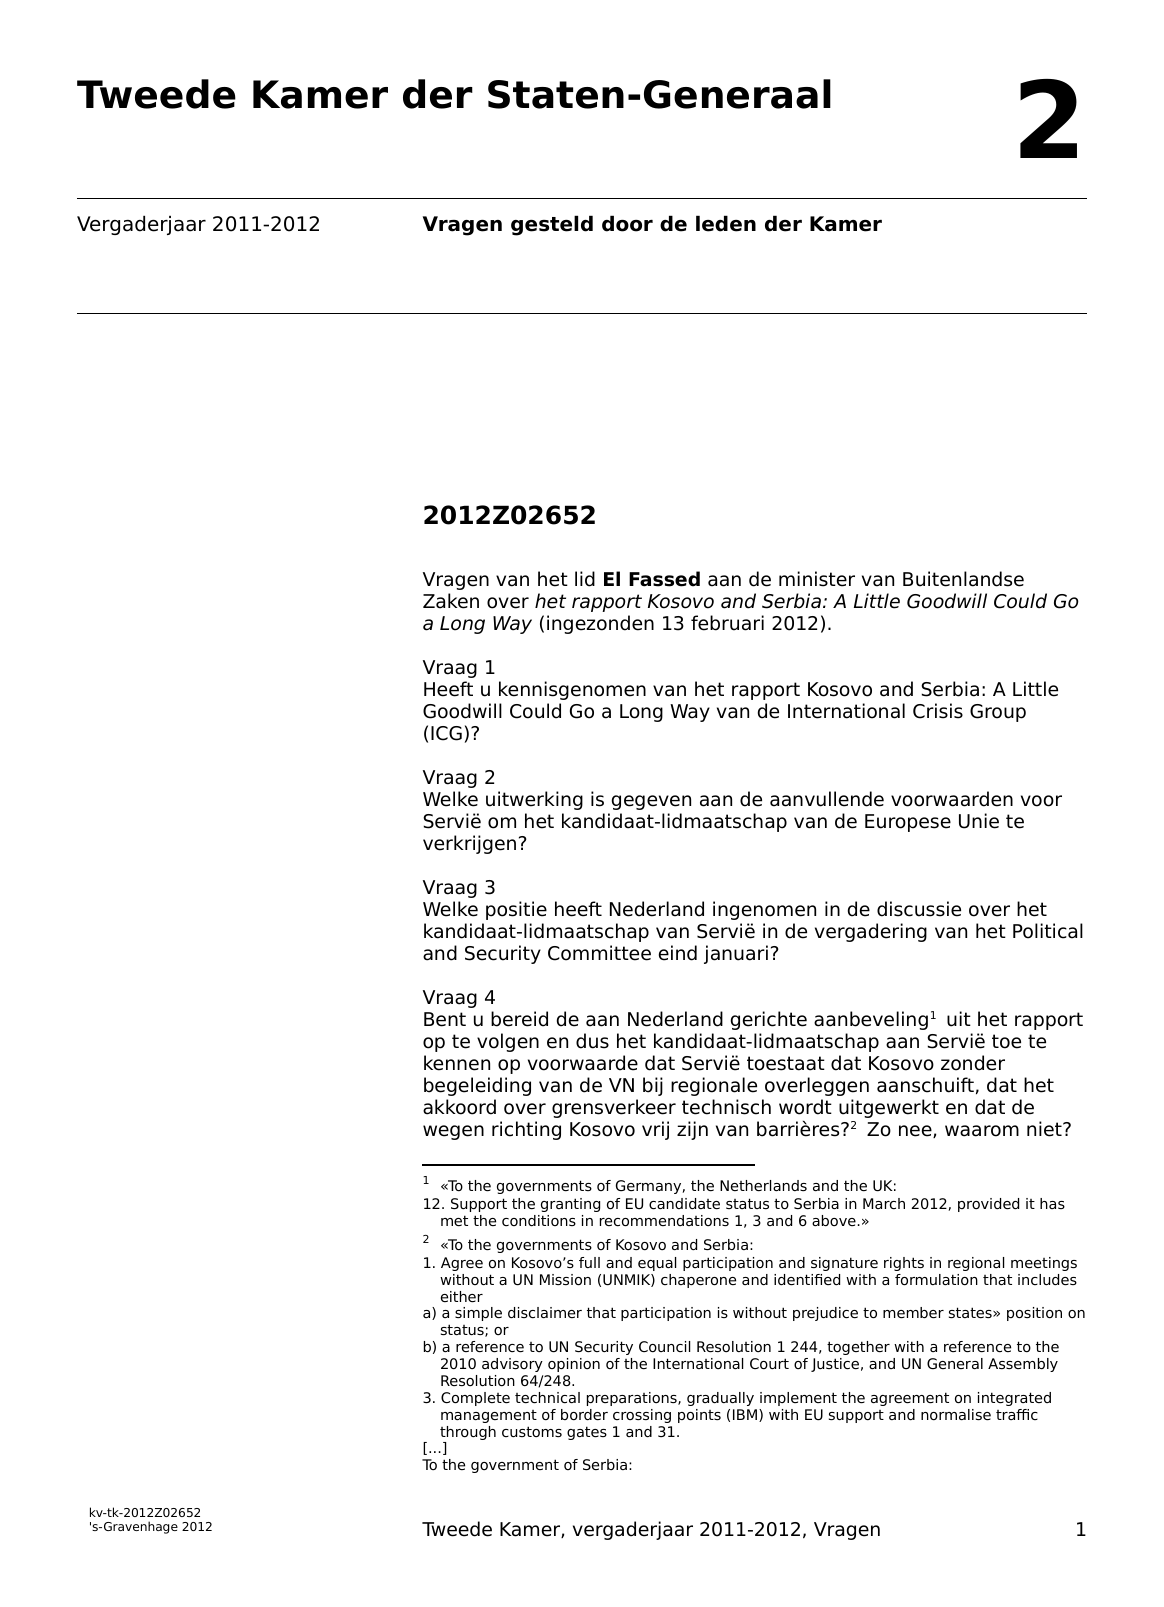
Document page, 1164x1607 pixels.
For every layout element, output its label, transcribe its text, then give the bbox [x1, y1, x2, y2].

text 1. Agree on Kosovo’s full and equal participation and signature rights in regional meetings without a UN Mission (UNMIK) chaperone and identified with a formulation that includes either [422, 1255, 1087, 1306]
text 's-Gravenhage 2012 [88, 1520, 323, 1534]
text Vraag 1 [422, 657, 1087, 679]
table_cell Vragen gesteld door de leden der Kamer [422, 199, 1087, 313]
text Heeft u kennisgenomen van het rapport Kosovo and Serbia: A Little Goodwill Could Go a Long Way van de International Crisis Group (ICG)? [422, 679, 1087, 745]
text kv-tk-2012Z02652 [88, 1506, 323, 1520]
text To the government of Serbia: [422, 1457, 1087, 1474]
text Vraag 4 [422, 987, 1087, 1009]
table_header 2 [886, 59, 1087, 198]
text «To the governments of Kosovo and Serbia: [422, 1233, 1087, 1255]
table_cell Vergaderjaar 2011-2012 [77, 199, 422, 313]
text Vragen van het lid El Fassed aan de minister van Buitenlandse Zaken over het rapport Kosovo and Serbia: A Little Goodwill Could Go a Long Way (ingezonden 13 februari 2012). [422, 569, 1087, 635]
text Welke positie heeft Nederland ingenomen in de discussie over het kandidaat-lidmaatschap van Servië in de vergadering van het Political and Security Committee eind januari? [422, 899, 1087, 965]
text a) a simple disclaimer that participation is without prejudice to member states» position on status; or [422, 1306, 1087, 1339]
text Vraag 3 [422, 877, 1087, 899]
text 12. Support the granting of EU candidate status to Serbia in March 2012, provided it has met the conditions in recommendations 1, 3 and 6 above.» [422, 1196, 1087, 1230]
text Welke uitwerking is gegeven aan de aanvullende voorwaarden voor Servië om het kandidaat-lidmaatschap van de Europese Unie te verkrijgen? [422, 789, 1087, 855]
text Bent u bereid de aan Nederland gerichte aanbeveling uit het rapport op te volgen en dus het kandidaat-lidmaatschap aan Servië toe te kennen op voorwaarde dat Servië toestaat dat Kosovo zonder begeleiding van de VN bij regionale overleggen aanschuift, dat het akkoord over grensverkeer technisch wordt uitgewerkt en dat de wegen richting Kosovo vrij zijn van barrières? Zo nee, waarom niet? [422, 1009, 1087, 1141]
text [...] [422, 1441, 1087, 1457]
text 3. Complete technical preparations, gradually implement the agreement on integrated management of border crossing points (IBM) with EU support and normalise traffic through customs gates 1 and 31. [422, 1390, 1087, 1441]
text «To the governments of Germany, the Netherlands and the UK: [422, 1174, 1087, 1196]
text Vraag 2 [422, 767, 1087, 789]
text b) a reference to UN Security Council Resolution 1 244, together with a reference to the 2010 advisory opinion of the International Court of Justice, and UN General Assembly Resolution 64/248. [422, 1339, 1087, 1390]
table_header Tweede Kamer der Staten-Generaal [77, 59, 886, 198]
text 2012Z02652 [422, 501, 1087, 531]
